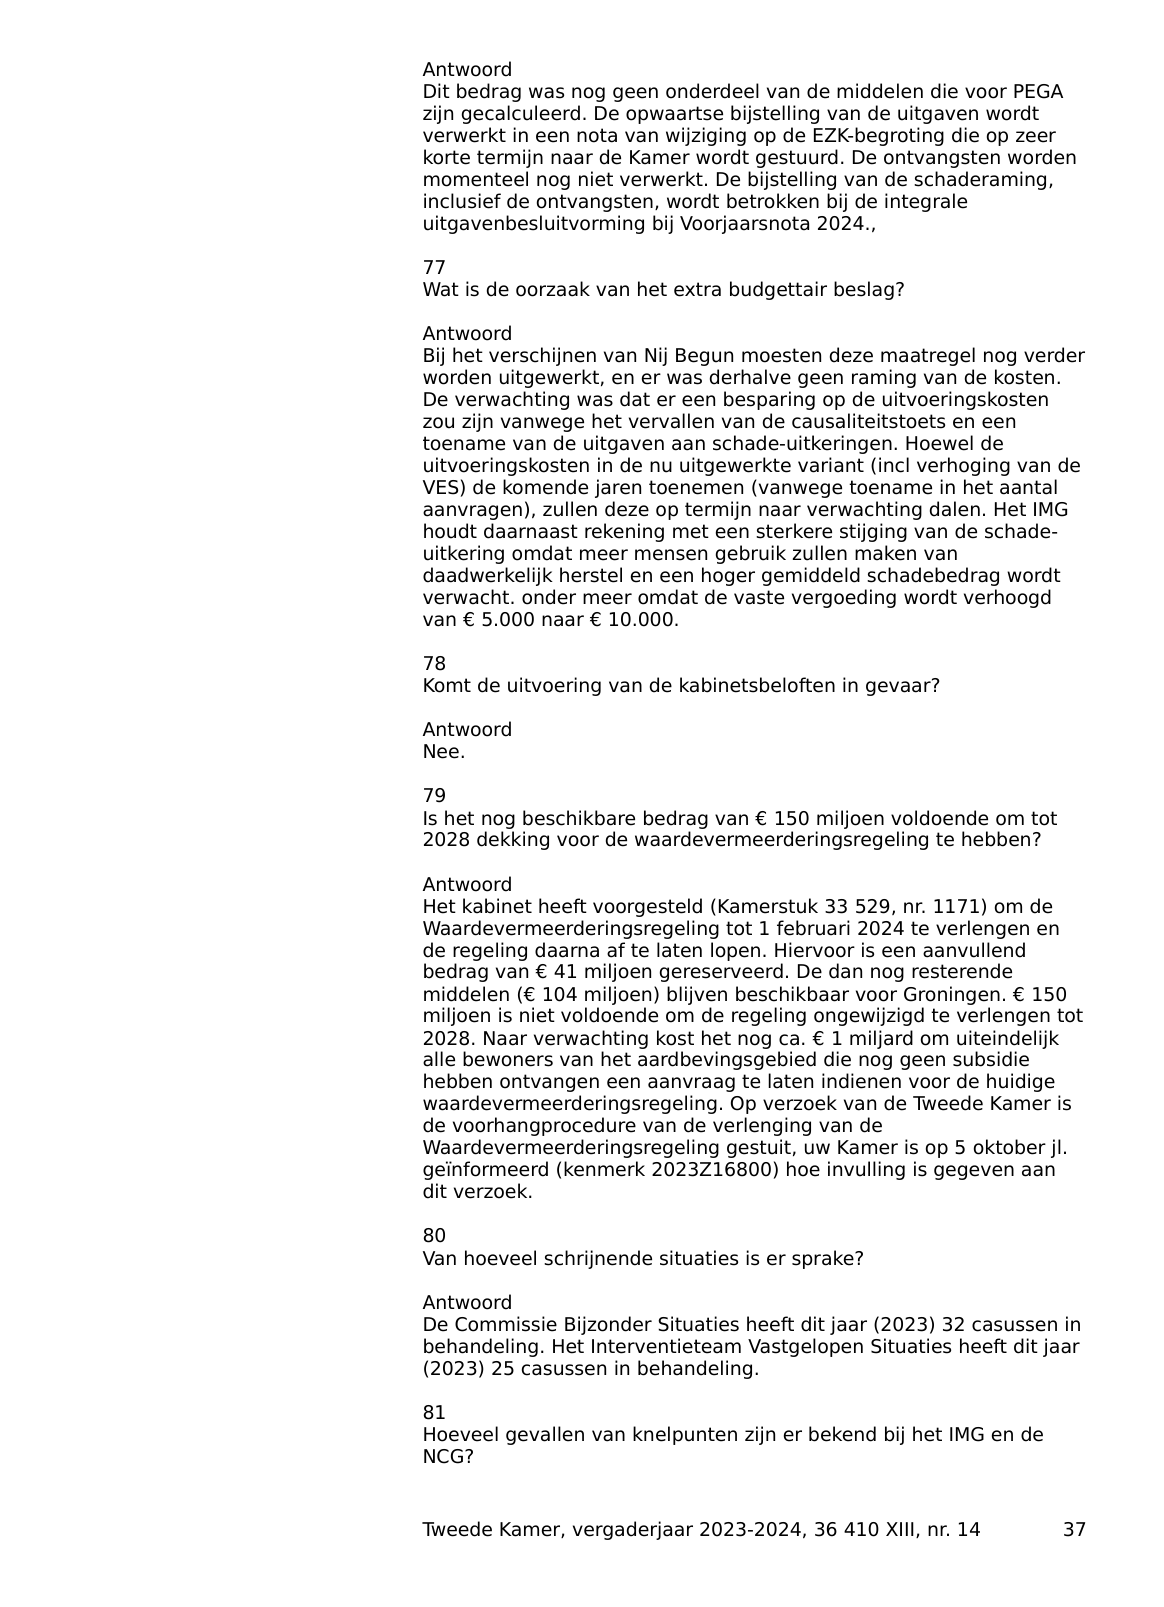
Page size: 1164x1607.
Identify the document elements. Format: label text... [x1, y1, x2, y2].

text 80 [422, 1225, 1087, 1247]
text 79 [422, 785, 1087, 807]
text Van hoeveel schrijnende situaties is er sprake? [422, 1247, 1087, 1269]
text Nee. [422, 741, 1087, 763]
text Is het nog beschikbare bedrag van € 150 miljoen voldoende om tot 2028 dekking voor de waardevermeerderingsregeling te hebben? [422, 807, 1087, 851]
text Hoeveel gevallen van knelpunten zijn er bekend bij het IMG en de NCG? [422, 1424, 1087, 1468]
text Antwoord [422, 873, 1087, 896]
text Het kabinet heeft voorgesteld (Kamerstuk 33 529, nr. 1171) om de Waardevermeerderingsregeling tot 1 februari 2024 te verlengen en de regeling daarna af te laten lopen. Hiervoor is een aanvullend bedrag van € 41 miljoen gereserveerd. De dan nog resterende middelen (€ 104 miljoen) blijven beschikbaar voor Groningen. € 150 miljoen is niet voldoende om de regeling ongewijzigd te verlengen tot 2028. Naar verwachting kost het nog ca. € 1 miljard om uiteindelijk alle bewoners van het aardbevingsgebied die nog geen subsidie hebben ontvangen een aanvraag te laten indienen voor de huidige waardevermeerderingsregeling. Op verzoek van de Tweede Kamer is de voorhangprocedure van de verlenging van de Waardevermeerderingsregeling gestuit, uw Kamer is op 5 oktober jl. geïnformeerd (kenmerk 2023Z16800) hoe invulling is gegeven aan dit verzoek. [422, 896, 1087, 1203]
text Bij het verschijnen van Nij Begun moesten deze maatregel nog verder worden uitgewerkt, en er was derhalve geen raming van de kosten. De verwachting was dat er een besparing op de uitvoeringskosten zou zijn vanwege het vervallen van de causaliteitstoets en een toename van de uitgaven aan schade-uitkeringen. Hoewel de uitvoeringskosten in de nu uitgewerkte variant (incl verhoging van de VES) de komende jaren toenemen (vanwege toename in het aantal aanvragen), zullen deze op termijn naar verwachting dalen. Het IMG houdt daarnaast rekening met een sterkere stijging van de schade-uitkering omdat meer mensen gebruik zullen maken van daadwerkelijk herstel en een hoger gemiddeld schadebedrag wordt verwacht. onder meer omdat de vaste vergoeding wordt verhoogd van € 5.000 naar € 10.000. [422, 345, 1087, 631]
text Antwoord [422, 1292, 1087, 1313]
text Antwoord [422, 59, 1087, 81]
text Antwoord [422, 323, 1087, 345]
text 81 [422, 1402, 1087, 1424]
text Antwoord [422, 719, 1087, 741]
text 77 [422, 257, 1087, 279]
text De Commissie Bijzonder Situaties heeft dit jaar (2023) 32 casussen in behandeling. Het Interventieteam Vastgelopen Situaties heeft dit jaar (2023) 25 casussen in behandeling. [422, 1313, 1087, 1379]
text Wat is de oorzaak van het extra budgettair beslag? [422, 279, 1087, 301]
text Dit bedrag was nog geen onderdeel van de middelen die voor PEGA zijn gecalculeerd. De opwaartse bijstelling van de uitgaven wordt verwerkt in een nota van wijziging op de EZK-begroting die op zeer korte termijn naar de Kamer wordt gestuurd. De ontvangsten worden momenteel nog niet verwerkt. De bijstelling van de schaderaming, inclusief de ontvangsten, wordt betrokken bij de integrale uitgavenbesluitvorming bij Voorjaarsnota 2024., [422, 81, 1087, 235]
text Komt de uitvoering van de kabinetsbeloften in gevaar? [422, 675, 1087, 697]
text 78 [422, 653, 1087, 675]
